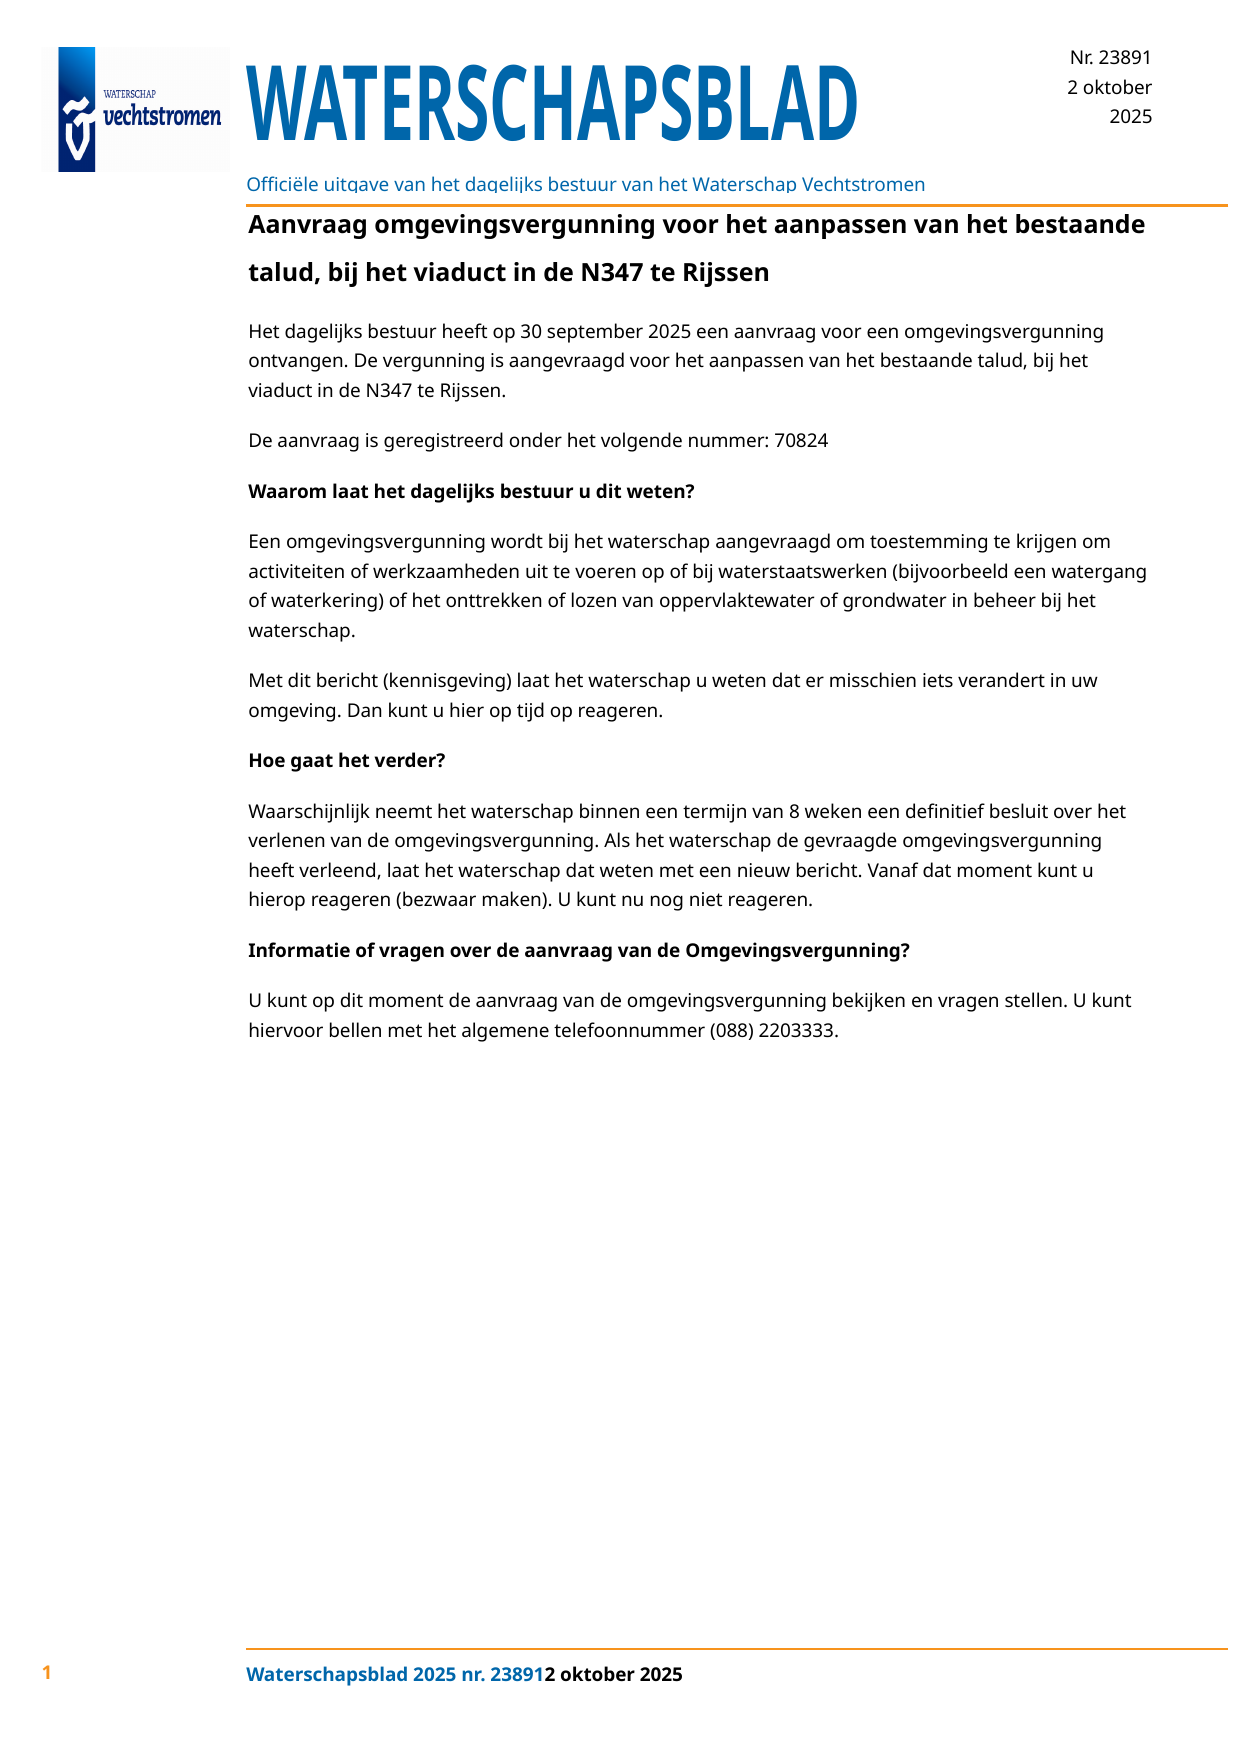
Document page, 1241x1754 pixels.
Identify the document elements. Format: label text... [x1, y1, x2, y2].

text Met dit bericht (kennisgeving) laat het waterschap u weten dat er misschien iets verandert in uw omgeving. Dan kunt u hier op tijd op reageren. [248, 667, 1152, 723]
text Aanvraag omgevingsvergunning voor het aanpassen van het bestaande talud, bij het viaduct in de N347 te Rijssen [248, 207, 1152, 288]
picture [41, 47, 231, 172]
text Het dagelijks bestuur heeft op 30 september 2025 een aanvraag voor een omgevingsvergunning ontvangen. De vergunning is aangevraagd voor het aanpassen van het bestaande talud, bij het viaduct in de N347 te Rijssen. [248, 318, 1152, 403]
text Een omgevingsvergunning wordt bij het waterschap aangevraagd om toestemming te krijgen om activiteiten of werkzaamheden uit te voeren op of bij waterstaatswerken (bijvoorbeeld een watergang of waterkering) of het onttrekken of lozen van oppervlaktewater of grondwater in beheer bij het waterschap. [248, 528, 1152, 643]
text U kunt op dit moment de aanvraag van de omgevingsvergunning bekijken en vragen stellen. U kunt hiervoor bellen met het algemene telefoonnummer (088) 2203333. [248, 987, 1152, 1043]
text Informatie of vragen over de aanvraag van de Omgevingsvergunning? [248, 937, 1152, 963]
text Hoe gaat het verder? [248, 747, 1152, 773]
text Waarom laat het dagelijks bestuur u dit weten? [248, 478, 1152, 504]
text Waarschijnlijk neemt het waterschap binnen een termijn van 8 weken een definitief besluit over het verlenen van de omgevingsvergunning. Als het waterschap de gevraagde omgevingsvergunning heeft verleend, laat het waterschap dat weten met een nieuw bericht. Vanaf dat moment kunt u hierop reageren (bezwaar maken). U kunt nu nog niet reageren. [248, 798, 1152, 912]
text De aanvraag is geregistreerd onder het volgende nummer: 70824 [248, 427, 1152, 453]
